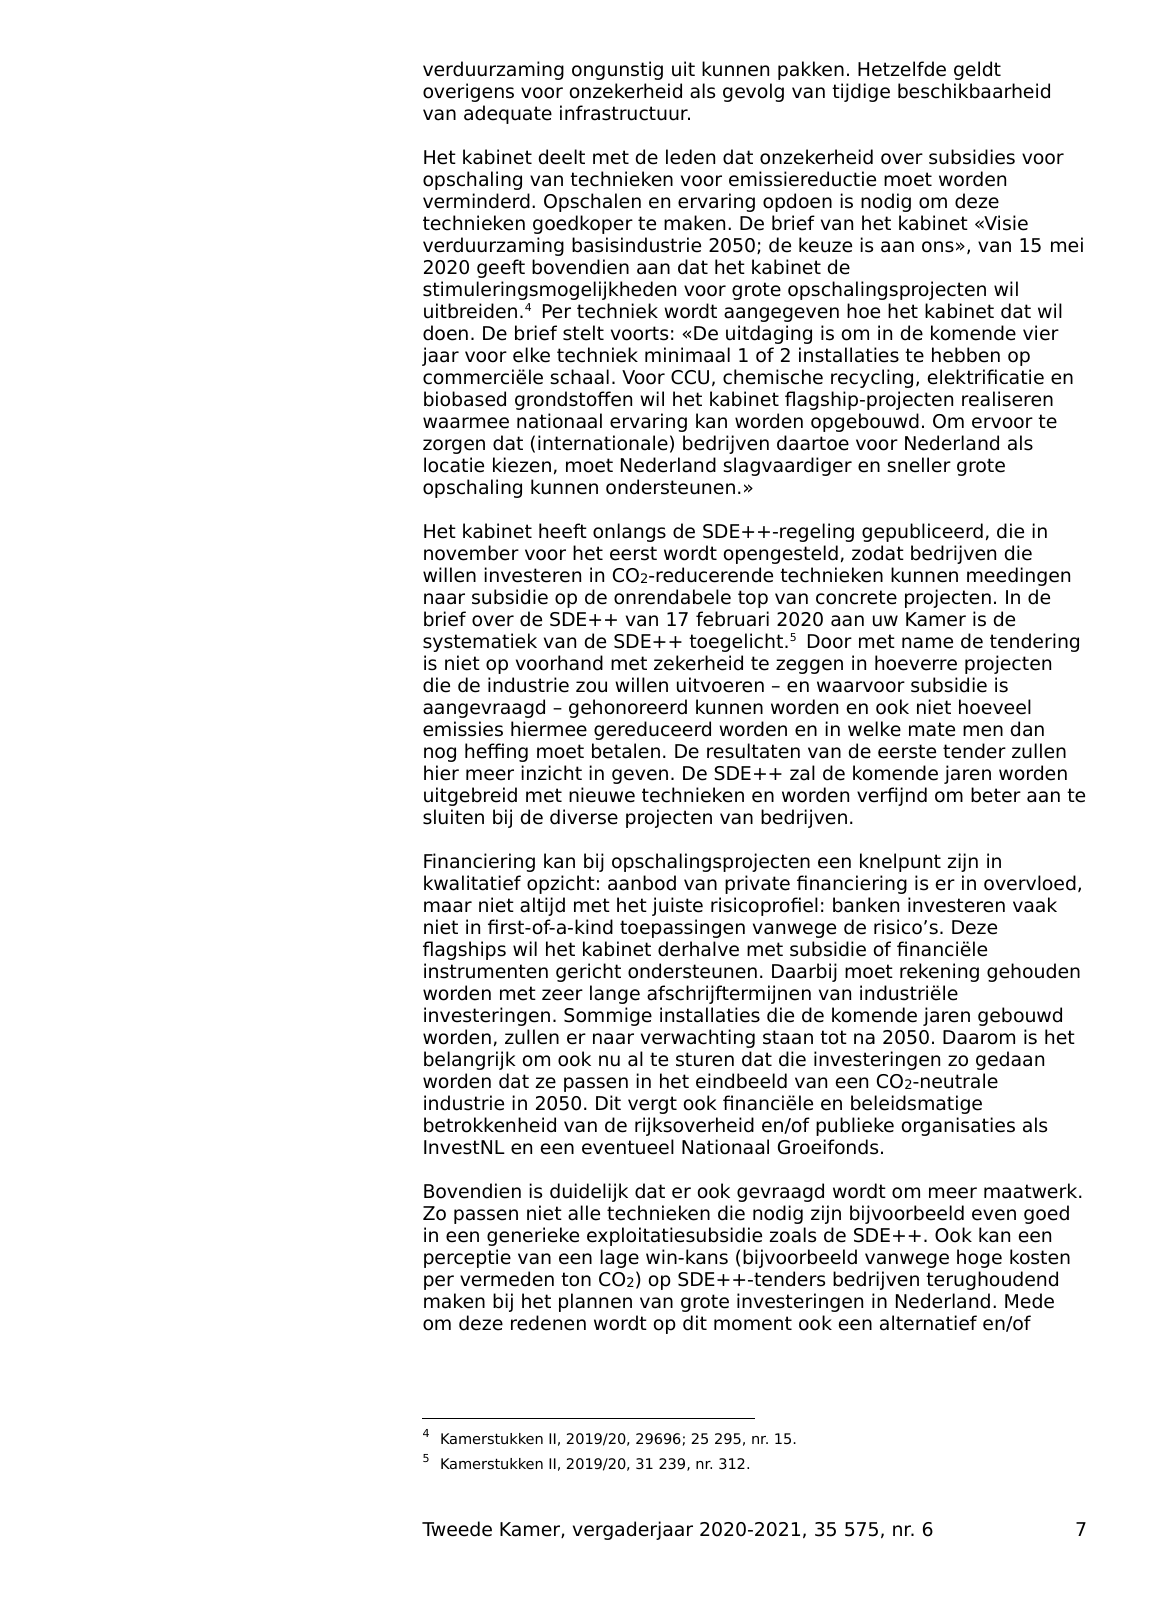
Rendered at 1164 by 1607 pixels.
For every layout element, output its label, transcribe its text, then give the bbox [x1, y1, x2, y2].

text Financiering kan bij opschalingsprojecten een knelpunt zijn in kwalitatief opzicht: aanbod van private financiering is er in overvloed, maar niet altijd met het juiste risicoprofiel: banken investeren vaak niet in first-of-a-kind toepassingen vanwege de risico’s. Deze flagships wil het kabinet derhalve met subsidie of financiële instrumenten gericht ondersteunen. Daarbij moet rekening gehouden worden met zeer lange afschrijftermijnen van industriële investeringen. Sommige installaties die de komende jaren gebouwd worden, zullen er naar verwachting staan tot na 2050. Daarom is het belangrijk om ook nu al te sturen dat die investeringen zo gedaan worden dat ze passen in het eindbeeld van een CO2-neutrale industrie in 2050. Dit vergt ook financiële en beleidsmatige betrokkenheid van de rijksoverheid en/of publieke organisaties als InvestNL en een eventueel Nationaal Groeifonds. [422, 851, 1087, 1159]
text Het kabinet deelt met de leden dat onzekerheid over subsidies voor opschaling van technieken voor emissiereductie moet worden verminderd. Opschalen en ervaring opdoen is nodig om deze technieken goedkoper te maken. De brief van het kabinet «Visie verduurzaming basisindustrie 2050; de keuze is aan ons», van 15 mei 2020 geeft bovendien aan dat het kabinet de stimuleringsmogelijkheden voor grote opschalingsprojecten wil uitbreiden. Per techniek wordt aangegeven hoe het kabinet dat wil doen. De brief stelt voorts: «De uitdaging is om in de komende vier jaar voor elke techniek minimaal 1 of 2 installaties te hebben op commerciële schaal. Voor CCU, chemische recycling, elektrificatie en biobased grondstoffen wil het kabinet flagship-projecten realiseren waarmee nationaal ervaring kan worden opgebouwd. Om ervoor te zorgen dat (internationale) bedrijven daartoe voor Nederland als locatie kiezen, moet Nederland slagvaardiger en sneller grote opschaling kunnen ondersteunen.» [422, 147, 1087, 499]
text Het kabinet heeft onlangs de SDE++-regeling gepubliceerd, die in november voor het eerst wordt opengesteld, zodat bedrijven die willen investeren in CO2-reducerende technieken kunnen meedingen naar subsidie op de onrendabele top van concrete projecten. In de brief over de SDE++ van 17 februari 2020 aan uw Kamer is de systematiek van de SDE++ toegelicht. Door met name de tendering is niet op voorhand met zekerheid te zeggen in hoeverre projecten die de industrie zou willen uitvoeren – en waarvoor subsidie is aangevraagd – gehonoreerd kunnen worden en ook niet hoeveel emissies hiermee gereduceerd worden en in welke mate men dan nog heffing moet betalen. De resultaten van de eerste tender zullen hier meer inzicht in geven. De SDE++ zal de komende jaren worden uitgebreid met nieuwe technieken en worden verfijnd om beter aan te sluiten bij de diverse projecten van bedrijven. [422, 521, 1087, 829]
text Kamerstukken II, 2019/20, 31 239, nr. 312. [422, 1452, 1087, 1474]
text verduurzaming ongunstig uit kunnen pakken. Hetzelfde geldt overigens voor onzekerheid als gevolg van tijdige beschikbaarheid van adequate infrastructuur. [422, 59, 1087, 125]
text Kamerstukken II, 2019/20, 29696; 25 295, nr. 15. [422, 1427, 1087, 1449]
text Bovendien is duidelijk dat er ook gevraagd wordt om meer maatwerk. Zo passen niet alle technieken die nodig zijn bijvoorbeeld even goed in een generieke exploitatiesubsidie zoals de SDE++. Ook kan een perceptie van een lage win-kans (bijvoorbeeld vanwege hoge kosten per vermeden ton CO2) op SDE++-tenders bedrijven terughoudend maken bij het plannen van grote investeringen in Nederland. Mede om deze redenen wordt op dit moment ook een alternatief en/of [422, 1181, 1087, 1335]
